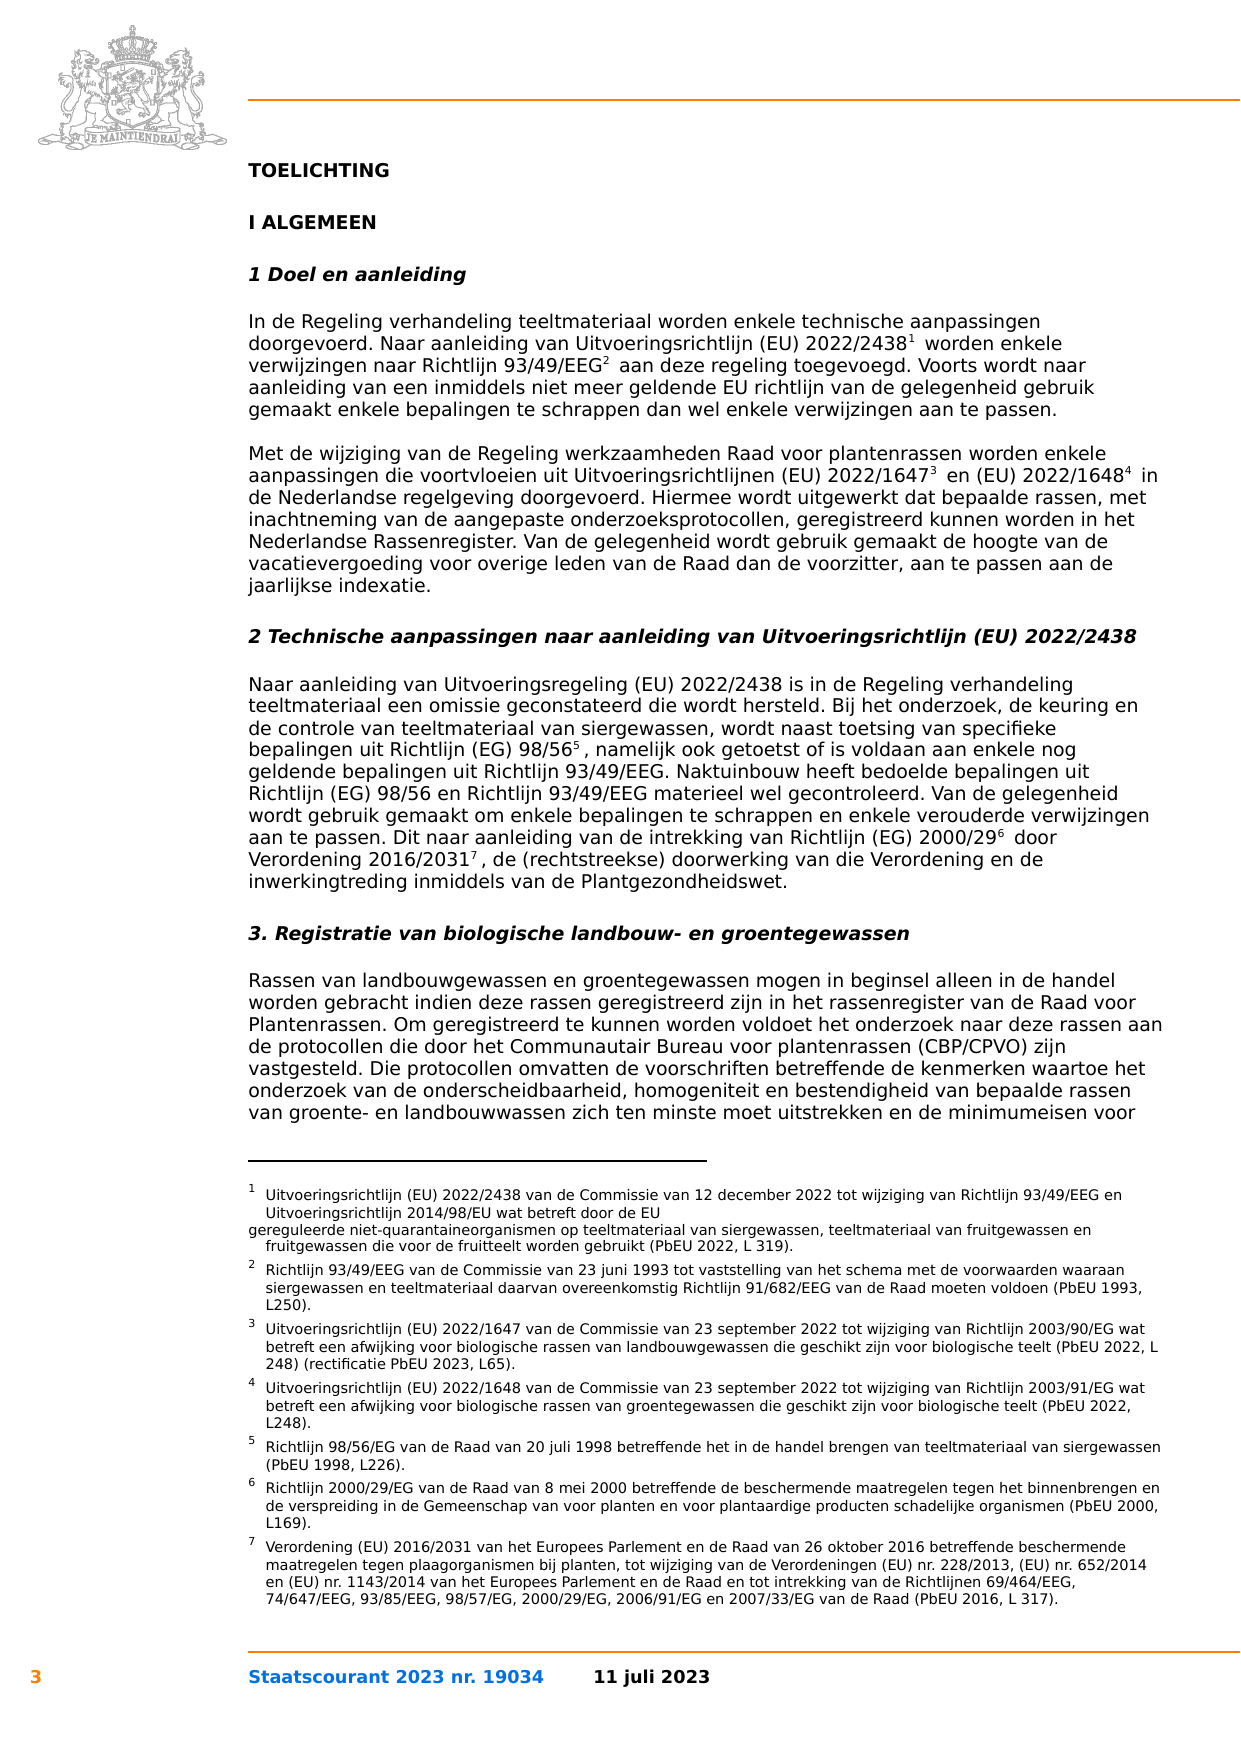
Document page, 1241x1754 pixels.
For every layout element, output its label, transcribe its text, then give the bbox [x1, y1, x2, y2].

text Met de wijziging van de Regeling werkzaamheden Raad voor plantenrassen worden enkele aanpassingen die voortvloeien uit Uitvoeringsrichtlijnen (EU) 2022/1647 en (EU) 2022/1648 in de Nederlandse regelgeving doorgevoerd. Hiermee wordt uitgewerkt dat bepaalde rassen, met inachtneming van de aangepaste onderzoeksprotocollen, geregistreerd kunnen worden in het Nederlandse Rassenregister. Van de gelegenheid wordt gebruik gemaakt de hoogte van de vacatievergoeding voor overige leden van de Raad dan de voorzitter, aan te passen aan de jaarlijkse indexatie. [248, 443, 1163, 596]
text Uitvoeringsrichtlijn (EU) 2022/1647 van de Commissie van 23 september 2022 tot wijziging van Richtlijn 2003/90/EG wat betreft een afwijking voor biologische rassen van landbouwgewassen die geschikt zijn voor biologische teelt (PbEU 2022, L 248) (rectificatie PbEU 2023, L65). [248, 1317, 1163, 1373]
text Naar aanleiding van Uitvoeringsregeling (EU) 2022/2438 is in de Regeling verhandeling teeltmateriaal een omissie geconstateerd die wordt hersteld. Bij het onderzoek, de keuring en de controle van teeltmateriaal van siergewassen, wordt naast toetsing van specifieke bepalingen uit Richtlijn (EG) 98/56, namelijk ook getoetst of is voldaan aan enkele nog geldende bepalingen uit Richtlijn 93/49/EEG. Naktuinbouw heeft bedoelde bepalingen uit Richtlijn (EG) 98/56 en Richtlijn 93/49/EEG materieel wel gecontroleerd. Van de gelegenheid wordt gebruik gemaakt om enkele bepalingen te schrappen en enkele verouderde verwijzingen aan te passen. Dit naar aanleiding van de intrekking van Richtlijn (EG) 2000/29 door Verordening 2016/2031, de (rechtstreekse) doorwerking van die Verordening en de inwerkingtreding inmiddels van de Plantgezondheidswet. [248, 673, 1163, 893]
subtitle I ALGEMEEN [248, 212, 1163, 234]
subtitle TOELICHTING [248, 160, 1163, 182]
text Richtlijn 2000/29/EG van de Raad van 8 mei 2000 betreffende de beschermende maatregelen tegen het binnenbrengen en de verspreiding in de Gemeenschap van voor planten en voor plantaardige producten schadelijke organismen (PbEU 2000, L169). [248, 1476, 1163, 1532]
subtitle 3. Registratie van biologische landbouw- en groentegewassen [248, 923, 1163, 945]
text gereguleerde niet-quarantaineorganismen op teeltmateriaal van siergewassen, teeltmateriaal van fruitgewassen en fruitgewassen die voor de fruitteelt worden gebruikt (PbEU 2022, L 319). [248, 1222, 1163, 1255]
text In de Regeling verhandeling teeltmateriaal worden enkele technische aanpassingen doorgevoerd. Naar aanleiding van Uitvoeringsrichtlijn (EU) 2022/2438 worden enkele verwijzingen naar Richtlijn 93/49/EEG aan deze regeling toegevoegd. Voorts wordt naar aanleiding van een inmiddels niet meer geldende EU richtlijn van de gelegenheid gebruik gemaakt enkele bepalingen te schrappen dan wel enkele verwijzingen aan te passen. [248, 311, 1163, 421]
text Verordening (EU) 2016/2031 van het Europees Parlement en de Raad van 26 oktober 2016 betreffende beschermende maatregelen tegen plaagorganismen bij planten, tot wijziging van de Verordeningen (EU) nr. 228/2013, (EU) nr. 652/2014 en (EU) nr. 1143/2014 van het Europees Parlement en de Raad en tot intrekking van de Richtlijnen 69/464/EEG, 74/647/EEG, 93/85/EEG, 98/57/EG, 2000/29/EG, 2006/91/EG en 2007/33/EG van de Raad (PbEU 2016, L 317). [248, 1535, 1163, 1608]
subtitle 1 Doel en aanleiding [248, 264, 1163, 286]
text Uitvoeringsrichtlijn (EU) 2022/1648 van de Commissie van 23 september 2022 tot wijziging van Richtlijn 2003/91/EG wat betreft een afwijking voor biologische rassen van groentegewassen die geschikt zijn voor biologische teelt (PbEU 2022, L248). [248, 1376, 1163, 1432]
picture [38, 25, 227, 150]
text Uitvoeringsrichtlijn (EU) 2022/2438 van de Commissie van 12 december 2022 tot wijziging van Richtlijn 93/49/EEG en Uitvoeringsrichtlijn 2014/98/EU wat betreft door de EU [248, 1183, 1163, 1222]
text Rassen van landbouwgewassen en groentegewassen mogen in beginsel alleen in de handel worden gebracht indien deze rassen geregistreerd zijn in het rassenregister van de Raad voor Plantenrassen. Om geregistreerd te kunnen worden voldoet het onderzoek naar deze rassen aan de protocollen die door het Communautair Bureau voor plantenrassen (CBP/CPVO) zijn vastgesteld. Die protocollen omvatten de voorschriften betreffende de kenmerken waartoe het onderzoek van de onderscheidbaarheid, homogeniteit en bestendigheid van bepaalde rassen van groente- en landbouwwassen zich ten minste moet uitstrekken en de minimumeisen voor [248, 970, 1163, 1124]
text Richtlijn 98/56/EG van de Raad van 20 juli 1998 betreffende het in de handel brengen van teeltmateriaal van siergewassen (PbEU 1998, L226). [248, 1434, 1163, 1473]
text Richtlijn 93/49/EEG van de Commissie van 23 juni 1993 tot vaststelling van het schema met de voorwaarden waaraan siergewassen en teeltmateriaal daarvan overeenkomstig Richtlijn 91/682/EEG van de Raad moeten voldoen (PbEU 1993, L250). [248, 1258, 1163, 1314]
subtitle 2 Technische aanpassingen naar aanleiding van Uitvoeringsrichtlijn (EU) 2022/2438 [248, 626, 1163, 648]
